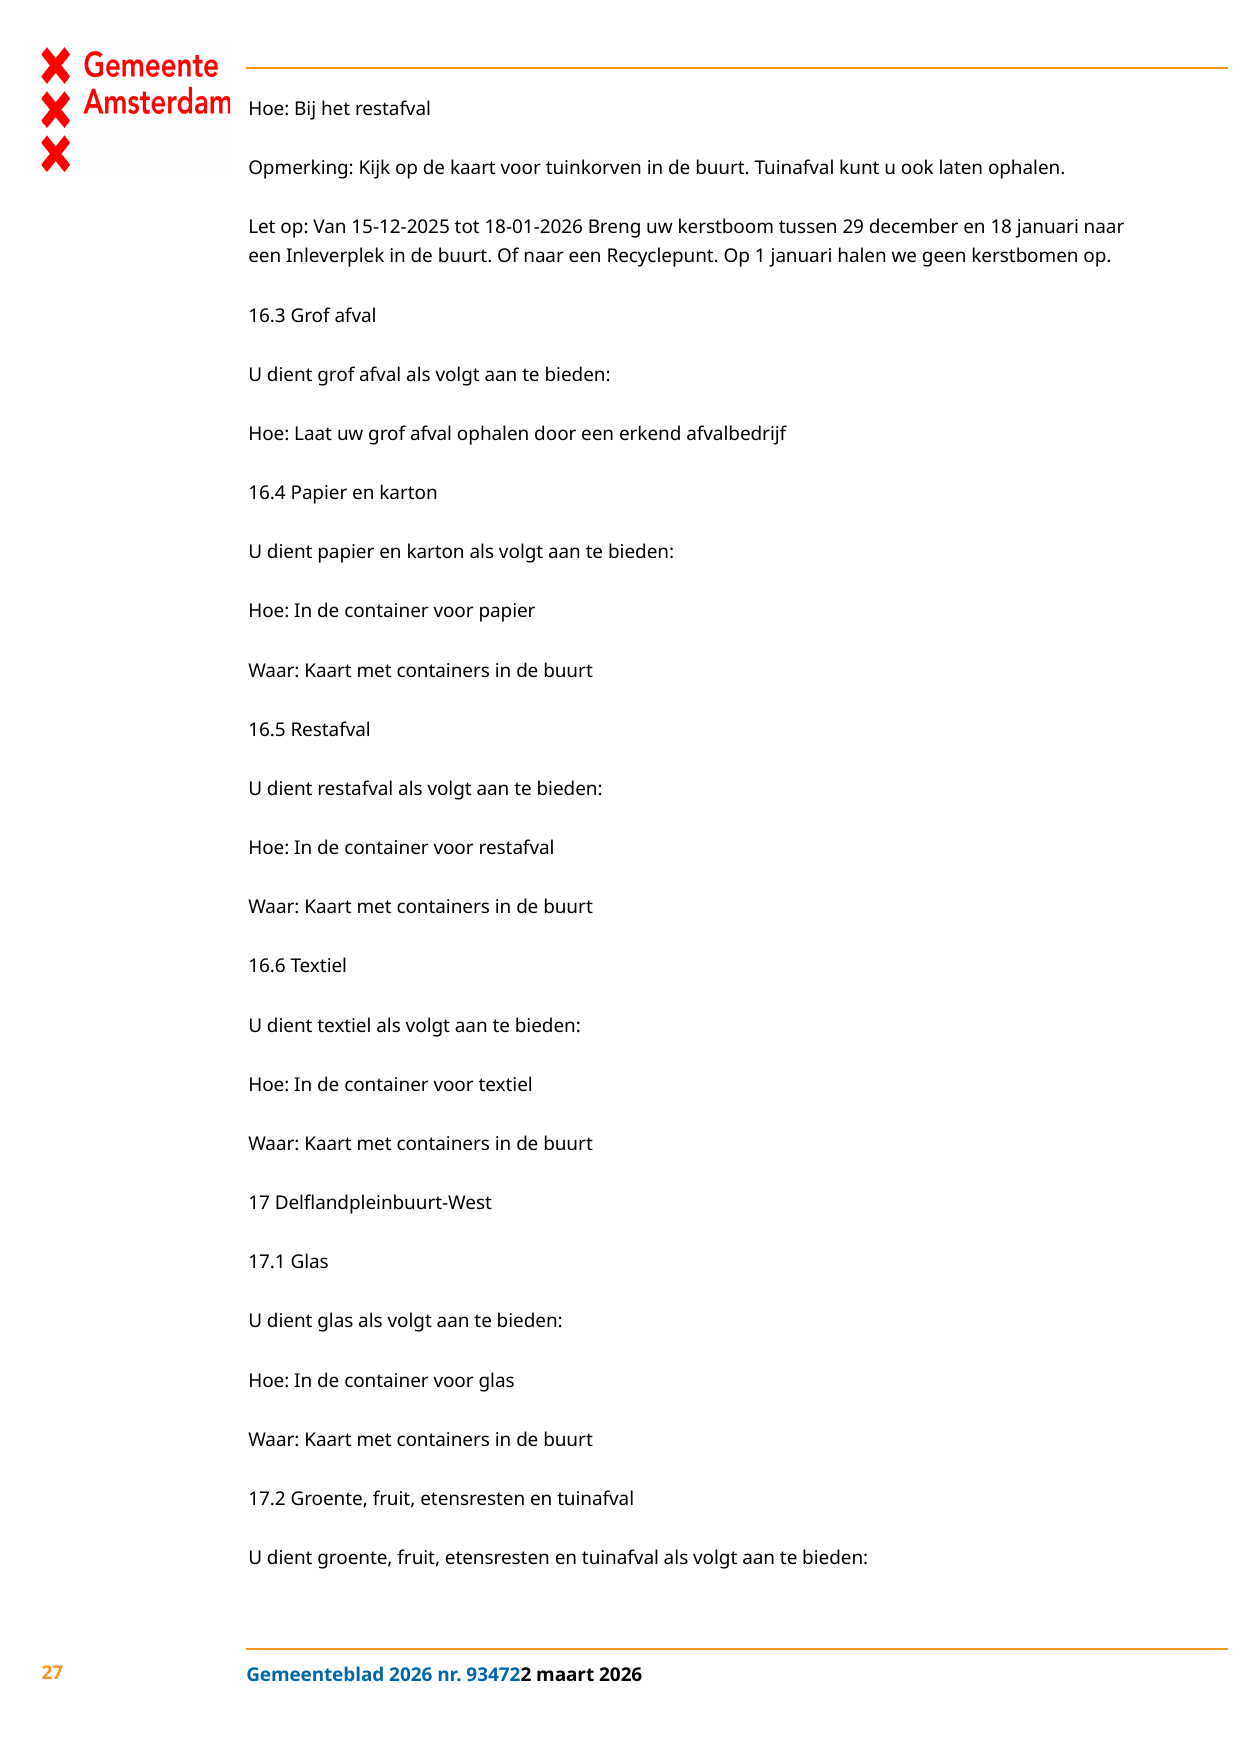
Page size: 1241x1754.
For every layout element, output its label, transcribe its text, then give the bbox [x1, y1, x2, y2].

text Let op: Van 15-12-2025 tot 18-01-2026 Breng uw kerstboom tussen 29 december en 18 januari naar een Inleverplek in de buurt. Of naar een Recyclepunt. Op 1 januari halen we geen kerstbomen op. [248, 213, 1152, 268]
text Hoe: In de container voor restafval [248, 834, 1152, 860]
text U dient groente, fruit, etensresten en tuinafval als volgt aan te bieden: [248, 1544, 1152, 1570]
text Hoe: In de container voor papier [248, 598, 1152, 623]
text U dient papier en karton als volgt aan te bieden: [248, 538, 1152, 564]
text 16.3 Grof afval [248, 302, 1152, 328]
text Waar: Kaart met containers in de buurt [248, 1426, 1152, 1452]
text 16.6 Textiel [248, 953, 1152, 978]
text U dient glas als volgt aan te bieden: [248, 1308, 1152, 1333]
text 16.4 Papier en karton [248, 479, 1152, 505]
text Hoe: Bij het restafval [248, 95, 1152, 121]
text Opmerking: Kijk op de kaart voor tuinkorven in de buurt. Tuinafval kunt u ook laten ophalen. [248, 154, 1152, 180]
picture [41, 47, 231, 172]
text Waar: Kaart met containers in de buurt [248, 1130, 1152, 1156]
text Waar: Kaart met containers in de buurt [248, 657, 1152, 683]
text Hoe: In de container voor glas [248, 1367, 1152, 1393]
text Hoe: Laat uw grof afval ophalen door een erkend afvalbedrijf [248, 420, 1152, 446]
text Waar: Kaart met containers in de buurt [248, 893, 1152, 919]
text U dient grof afval als volgt aan te bieden: [248, 361, 1152, 387]
text 17.1 Glas [248, 1248, 1152, 1274]
text Hoe: In de container voor textiel [248, 1071, 1152, 1097]
text U dient restafval als volgt aan te bieden: [248, 775, 1152, 801]
text 17.2 Groente, fruit, etensresten en tuinafval [248, 1485, 1152, 1511]
text 16.5 Restafval [248, 716, 1152, 742]
text 17 Delflandpleinbuurt-West [248, 1189, 1152, 1215]
text U dient textiel als volgt aan te bieden: [248, 1012, 1152, 1038]
